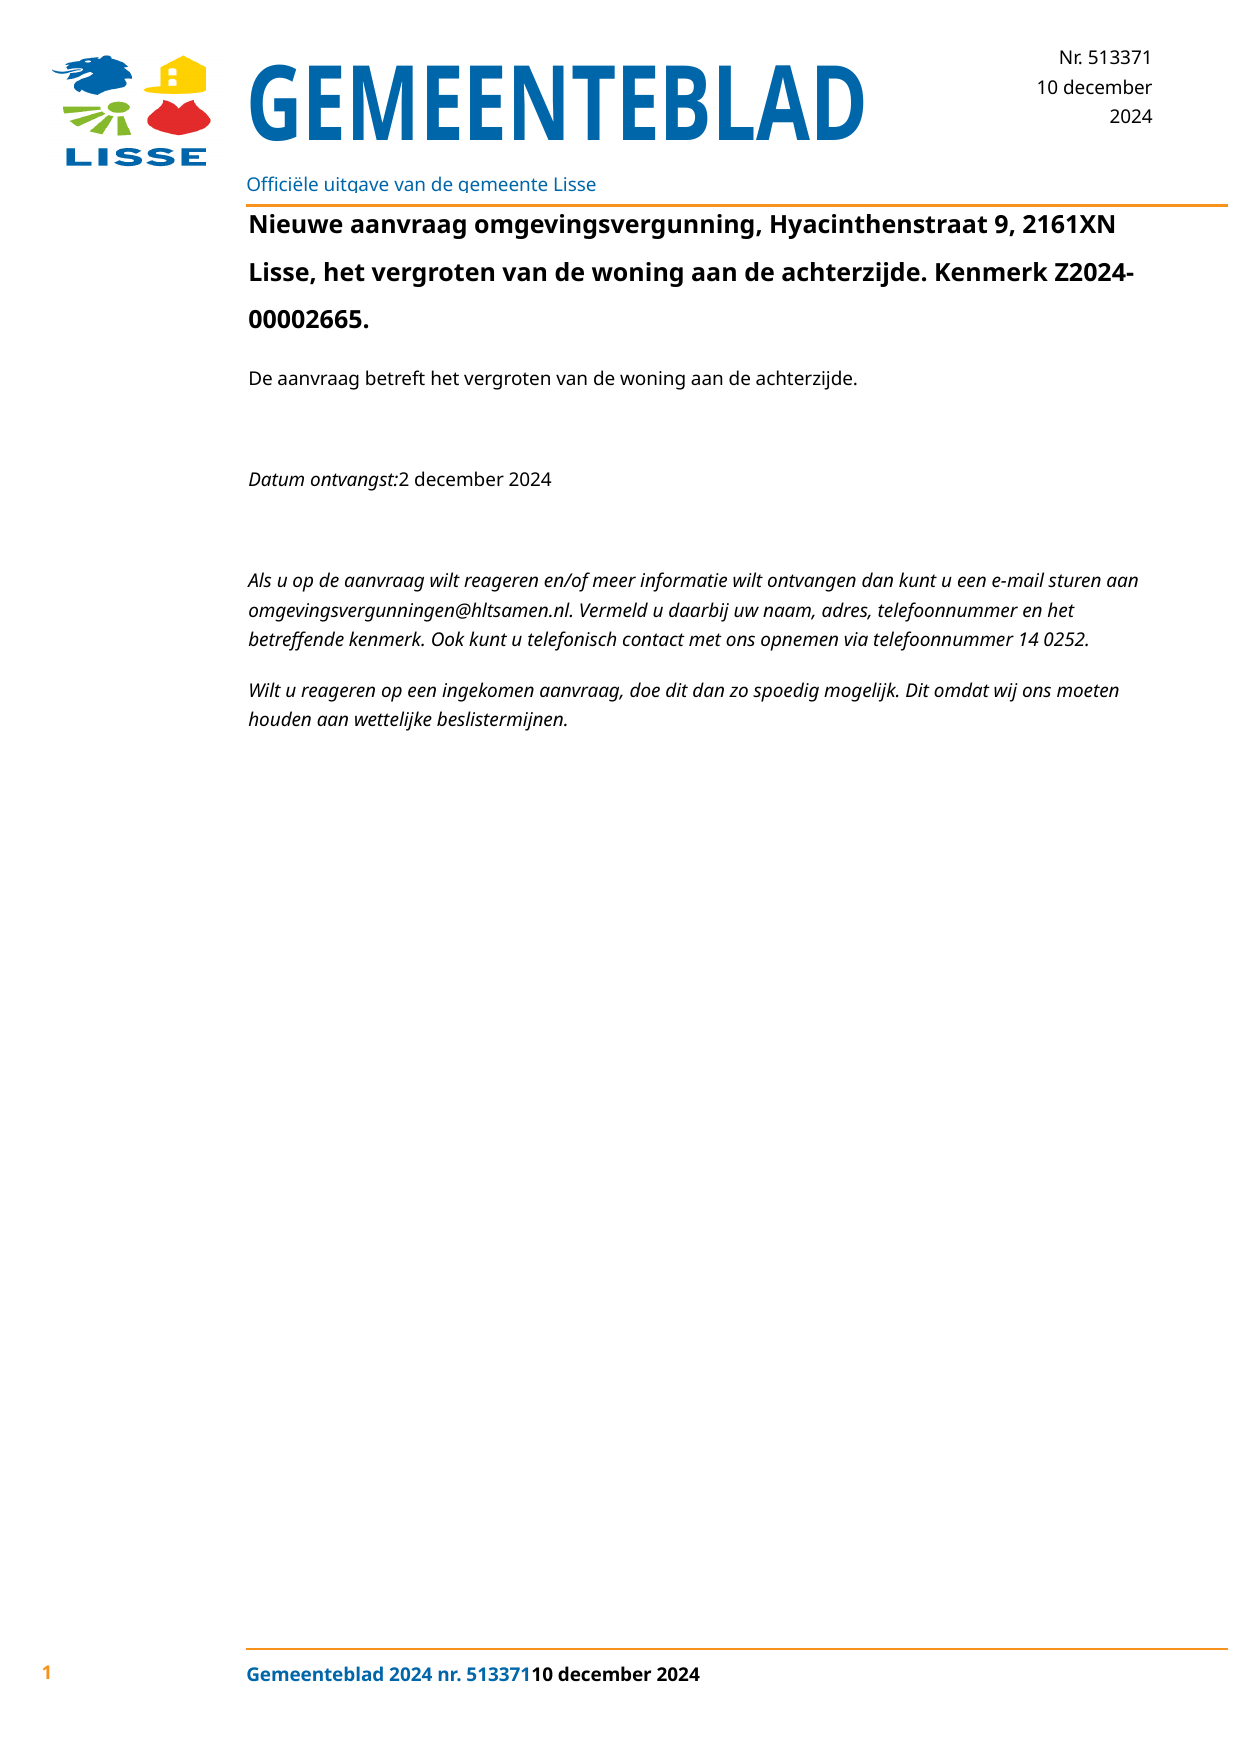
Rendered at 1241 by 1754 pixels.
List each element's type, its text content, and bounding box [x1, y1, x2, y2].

text Datum ontvangst:2 december 2024 [248, 466, 1152, 492]
picture [41, 47, 231, 172]
text Wilt u reageren op een ingekomen aanvraag, doe dit dan zo spoedig mogelijk. Dit omdat wij ons moeten houden aan wettelijke beslistermijnen. [248, 677, 1152, 732]
text De aanvraag betreft het vergroten van de woning aan de achterzijde. [248, 366, 1152, 391]
text Nieuwe aanvraag omgevingsvergunning, Hyacinthenstraat 9, 2161XN Lisse, het vergroten van de woning aan de achterzijde. Kenmerk Z2024-00002665. [248, 207, 1152, 336]
text Als u op de aanvraag wilt reageren en/of meer informatie wilt ontvangen dan kunt u een e-mail sturen aan omgevingsvergunningen@hltsamen.nl. Vermeld u daarbij uw naam, adres, telefoonnummer en het betreffende kenmerk. Ook kunt u telefonisch contact met ons opnemen via telefoonnummer 14 0252. [248, 567, 1152, 652]
